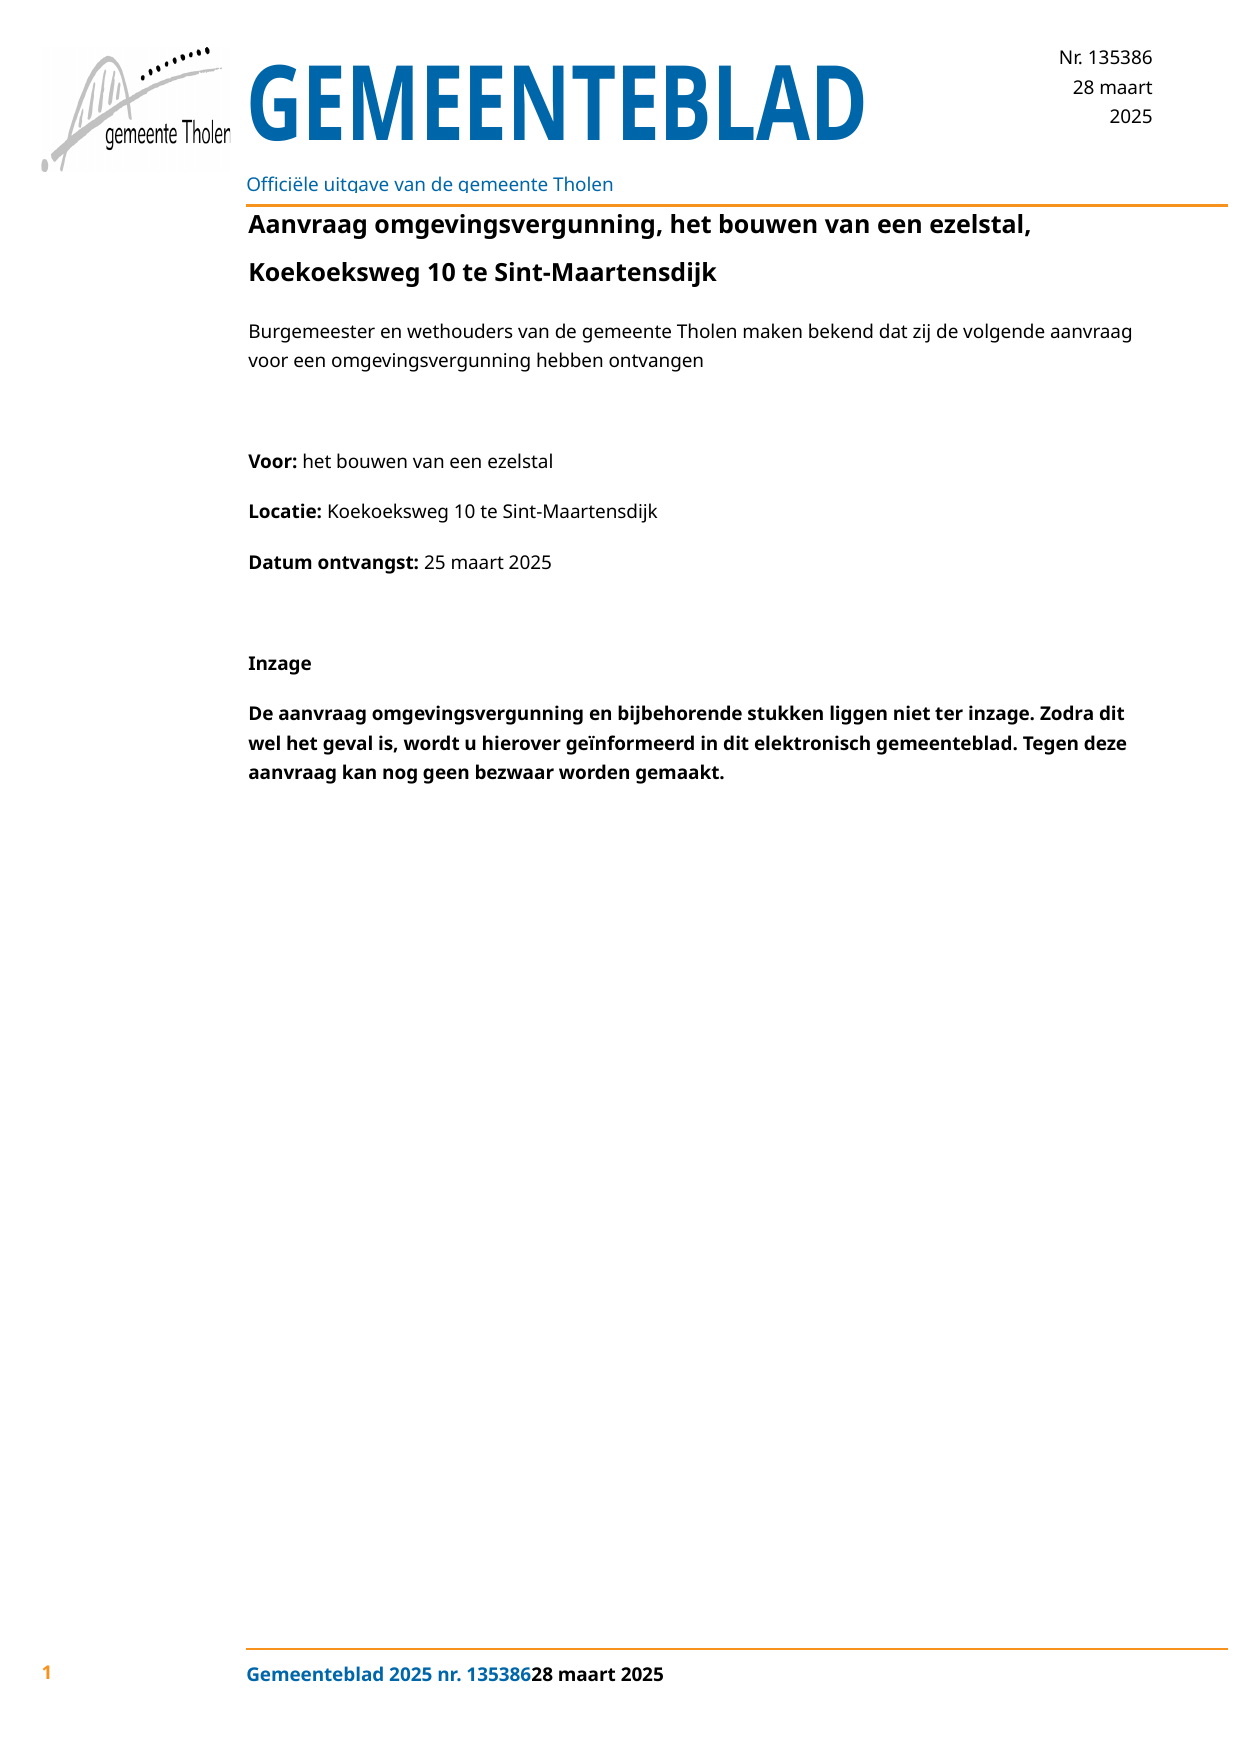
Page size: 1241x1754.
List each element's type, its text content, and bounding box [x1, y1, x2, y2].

text Burgemeester en wethouders van de gemeente Tholen maken bekend dat zij de volgende aanvraag voor een omgevingsvergunning hebben ontvangen [248, 318, 1152, 373]
text Voor: het bouwen van een ezelstal [248, 448, 1152, 474]
text Locatie: Koekoeksweg 10 te Sint-Maartensdijk [248, 499, 1152, 524]
text Inzage [248, 650, 1152, 676]
text De aanvraag omgevingsvergunning en bijbehorende stukken liggen niet ter inzage. Zodra dit wel het geval is, wordt u hierover geïnformeerd in dit elektronisch gemeenteblad. Tegen deze aanvraag kan nog geen bezwaar worden gemaakt. [248, 700, 1152, 785]
picture [41, 47, 231, 172]
text Datum ontvangst: 25 maart 2025 [248, 549, 1152, 575]
text Aanvraag omgevingsvergunning, het bouwen van een ezelstal, Koekoeksweg 10 te Sint-Maartensdijk [248, 207, 1152, 288]
